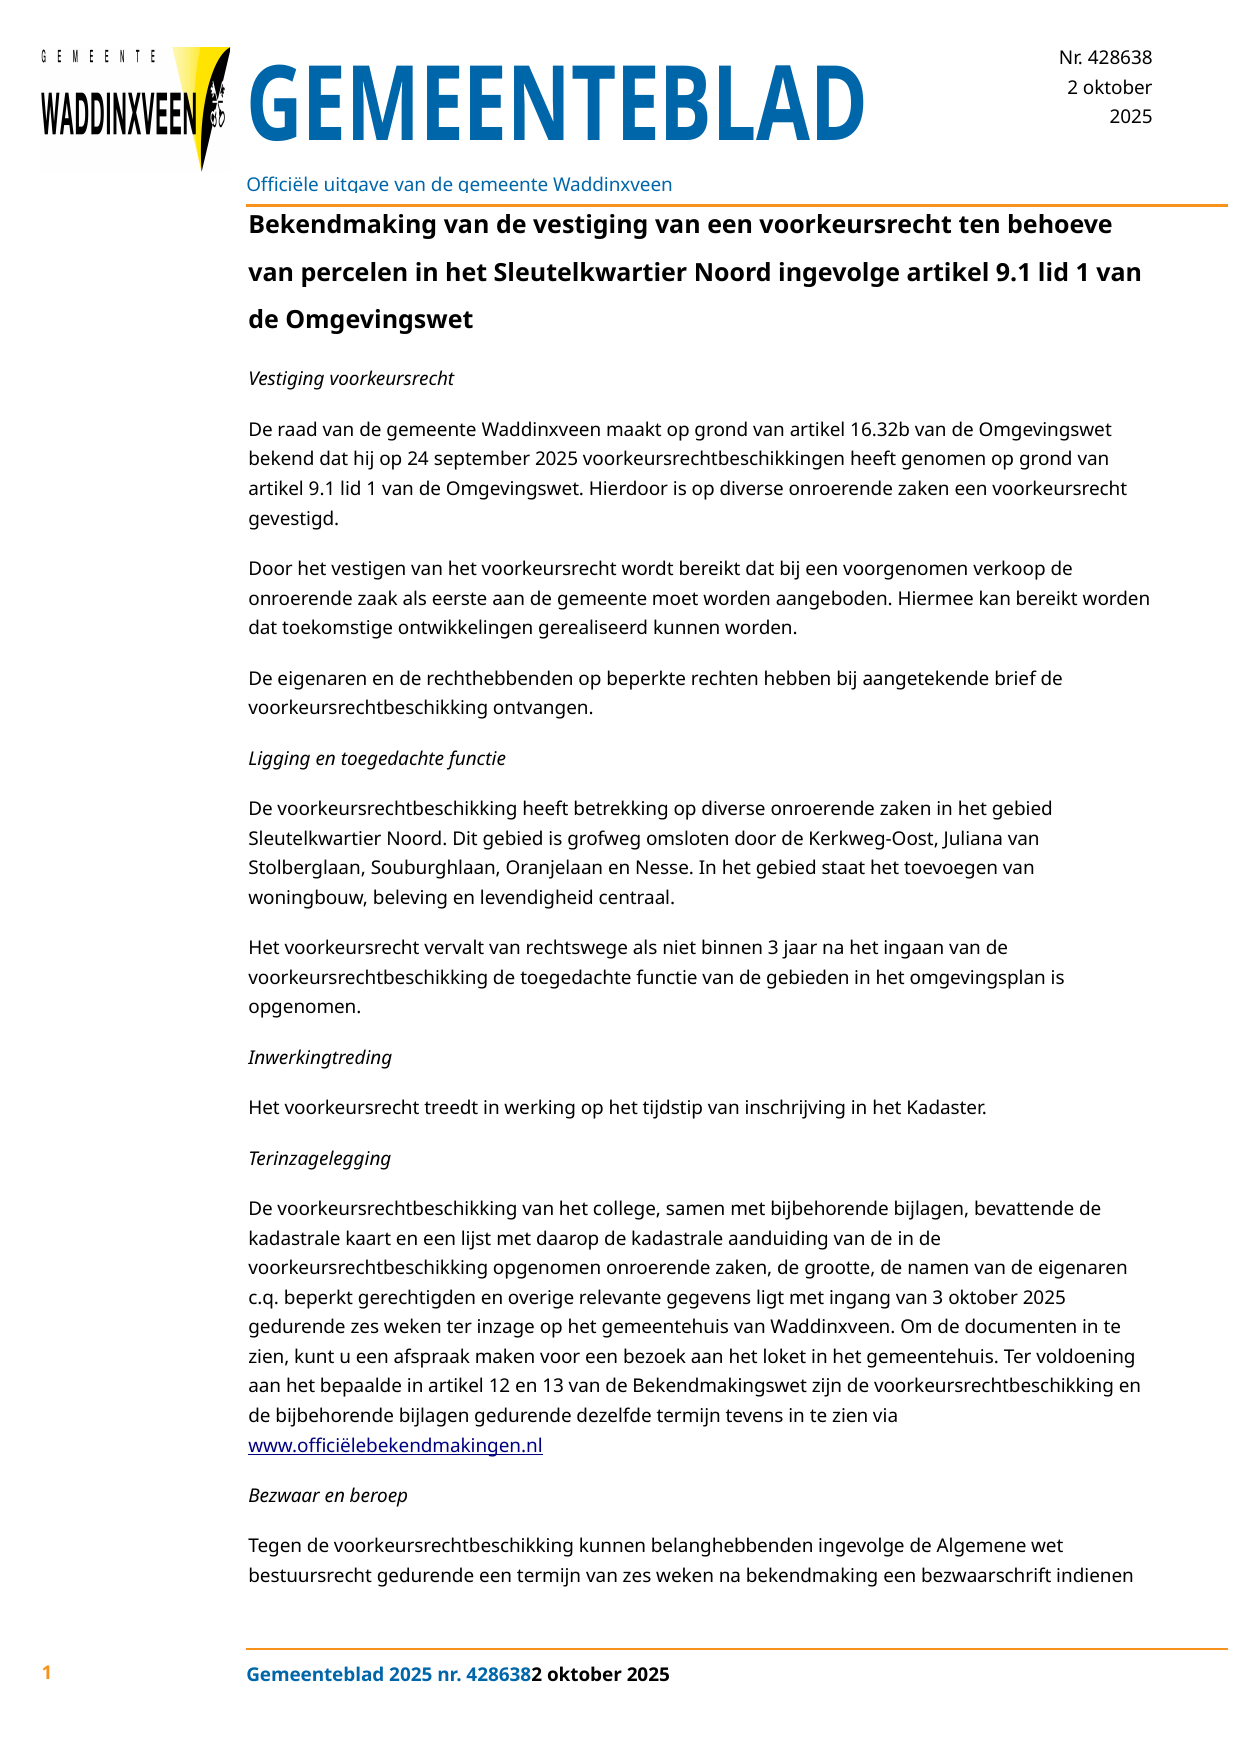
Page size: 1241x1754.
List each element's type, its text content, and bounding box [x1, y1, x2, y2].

text Inwerkingtreding [248, 1044, 1152, 1069]
text De voorkeursrechtbeschikking heeft betrekking op diverse onroerende zaken in het gebied Sleutelkwartier Noord. Dit gebied is grofweg omsloten door de Kerkweg-Oost, Juliana van Stolberglaan, Souburghlaan, Oranjelaan en Nesse. In het gebied staat het toevoegen van woningbouw, beleving en levendigheid centraal. [248, 795, 1152, 909]
text Vestiging voorkeursrecht [248, 366, 1152, 391]
text Het voorkeursrecht treedt in werking op het tijdstip van inschrijving in het Kadaster. [248, 1094, 1152, 1120]
text Terinzagelegging [248, 1145, 1152, 1170]
text De eigenaren en de rechthebbenden op beperkte rechten hebben bij aangetekende brief de voorkeursrechtbeschikking ontvangen. [248, 665, 1152, 720]
picture [41, 47, 231, 172]
text De raad van de gemeente Waddinxveen maakt op grond van artikel 16.32b van de Omgevingswet bekend dat hij op 24 september 2025 voorkeursrechtbeschikkingen heeft genomen op grond van artikel 9.1 lid 1 van de Omgevingswet. Hierdoor is op diverse onroerende zaken een voorkeursrecht gevestigd. [248, 416, 1152, 530]
text Het voorkeursrecht vervalt van rechtswege als niet binnen 3 jaar na het ingaan van de voorkeursrechtbeschikking de toegedachte functie van de gebieden in het omgevingsplan is opgenomen. [248, 934, 1152, 1019]
text Ligging en toegedachte functie [248, 745, 1152, 770]
text De voorkeursrechtbeschikking van het college, samen met bijbehorende bijlagen, bevattende de kadastrale kaart en een lijst met daarop de kadastrale aanduiding van de in de voorkeursrechtbeschikking opgenomen onroerende zaken, de grootte, de namen van de eigenaren c.q. beperkt gerechtigden en overige relevante gegevens ligt met ingang van 3 oktober 2025 gedurende zes weken ter inzage op het gemeentehuis van Waddinxveen. Om de documenten in te zien, kunt u een afspraak maken voor een bezoek aan het loket in het gemeentehuis. Ter voldoening aan het bepaalde in artikel 12 en 13 van de Bekendmakingswet zijn de voorkeursrechtbeschikking en de bijbehorende bijlagen gedurende dezelfde termijn tevens in te zien via www.officiëlebekendmakingen.nl [248, 1195, 1152, 1457]
text Tegen de voorkeursrechtbeschikking kunnen belanghebbenden ingevolge de Algemene wet bestuursrecht gedurende een termijn van zes weken na bekendmaking een bezwaarschrift indienen [248, 1533, 1152, 1588]
text Door het vestigen van het voorkeursrecht wordt bereikt dat bij een voorgenomen verkoop de onroerende zaak als eerste aan de gemeente moet worden aangeboden. Hiermee kan bereikt worden dat toekomstige ontwikkelingen gerealiseerd kunnen worden. [248, 555, 1152, 640]
text Bekendmaking van de vestiging van een voorkeursrecht ten behoeve van percelen in het Sleutelkwartier Noord ingevolge artikel 9.1 lid 1 van de Omgevingswet [248, 207, 1152, 336]
text Bezwaar en beroep [248, 1482, 1152, 1508]
